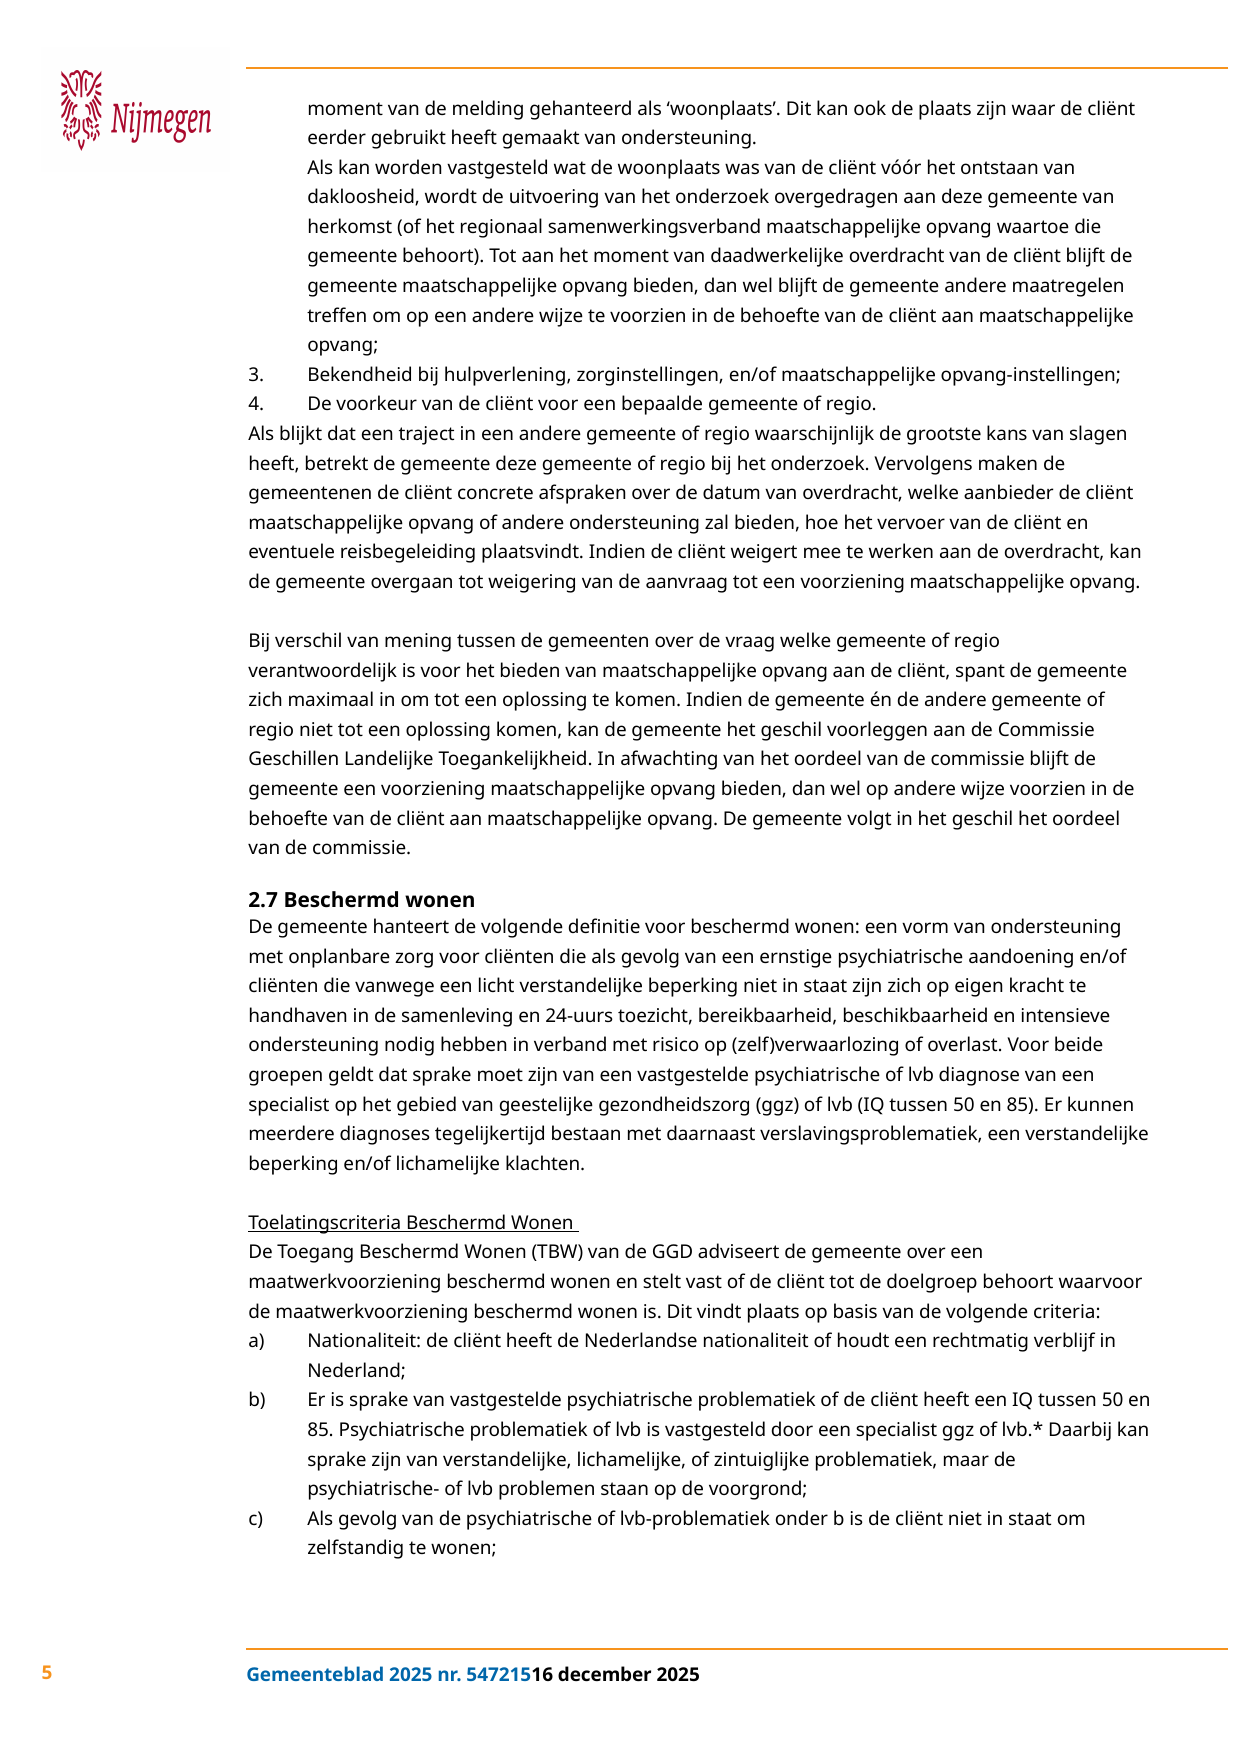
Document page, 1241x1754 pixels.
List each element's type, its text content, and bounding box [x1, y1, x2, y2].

list Als gevolg van de psychiatrische of lvb-problematiek onder b is de cliënt niet in staat om zelfstandig te wonen; [248, 1505, 1152, 1560]
list Nationaliteit: de cliënt heeft de Nederlandse nationaliteit of houdt een rechtmatig verblijf in Nederland; [248, 1327, 1152, 1383]
picture [41, 47, 231, 172]
text Toelatingscriteria Beschermd Wonen [248, 1209, 1152, 1235]
text De gemeente hanteert de volgende definitie voor beschermd wonen: een vorm van ondersteuning met onplanbare zorg voor cliënten die als gevolg van een ernstige psychiatrische aandoening en/of cliënten die vanwege een licht verstandelijke beperking niet in staat zijn zich op eigen kracht te handhaven in de samenleving en 24-uurs toezicht, bereikbaarheid, beschikbaarheid en intensieve ondersteuning nodig hebben in verband met risico op (zelf)verwaarlozing of overlast. Voor beide groepen geldt dat sprake moet zijn van een vastgestelde psychiatrische of lvb diagnose van een specialist op het gebied van geestelijke gezondheidszorg (ggz) of lvb (IQ tussen 50 en 85). Er kunnen meerdere diagnoses tegelijkertijd bestaan met daarnaast verslavingsproblematiek, een verstandelijke beperking en/of lichamelijke klachten. [248, 913, 1152, 1176]
list moment van de melding gehanteerd als ‘woonplaats’. Dit kan ook de plaats zijn waar de cliënt eerder gebruikt heeft gemaakt van ondersteuning. [248, 95, 1152, 150]
text De Toegang Beschermd Wonen (TBW) van de GGD adviseert de gemeente over een maatwerkvoorziening beschermd wonen en stelt vast of de cliënt tot de doelgroep behoort waarvoor de maatwerkvoorziening beschermd wonen is. Dit vindt plaats op basis van de volgende criteria: [248, 1239, 1152, 1323]
list Als kan worden vastgesteld wat de woonplaats was van de cliënt vóór het ontstaan van dakloosheid, wordt de uitvoering van het onderzoek overgedragen aan deze gemeente van herkomst (of het regionaal samenwerkingsverband maatschappelijke opvang waartoe die gemeente behoort). Tot aan het moment van daadwerkelijke overdracht van de cliënt blijft de gemeente maatschappelijke opvang bieden, dan wel blijft de gemeente andere maatregelen treffen om op een andere wijze te voorzien in de behoefte van de cliënt aan maatschappelijke opvang; [248, 154, 1152, 357]
text 2.7 Beschermd wonen [248, 885, 1152, 913]
text Bij verschil van mening tussen de gemeenten over de vraag welke gemeente of regio verantwoordelijk is voor het bieden van maatschappelijke opvang aan de cliënt, spant de gemeente zich maximaal in om tot een oplossing te komen. Indien de gemeente én de andere gemeente of regio niet tot een oplossing komen, kan de gemeente het geschil voorleggen aan de Commissie Geschillen Landelijke Toegankelijkheid. In afwachting van het oordeel van de commissie blijft de gemeente een voorziening maatschappelijke opvang bieden, dan wel op andere wijze voorzien in de behoefte van de cliënt aan maatschappelijke opvang. De gemeente volgt in het geschil het oordeel van de commissie. [248, 627, 1152, 860]
list De voorkeur van de cliënt voor een bepaalde gemeente of regio. [248, 391, 1152, 416]
text Als blijkt dat een traject in een andere gemeente of regio waarschijnlijk de grootste kans van slagen heeft, betrekt de gemeente deze gemeente of regio bij het onderzoek. Vervolgens maken de gemeentenen de cliënt concrete afspraken over de datum van overdracht, welke aanbieder de cliënt maatschappelijke opvang of andere ondersteuning zal bieden, hoe het vervoer van de cliënt en eventuele reisbegeleiding plaatsvindt. Indien de cliënt weigert mee te werken aan de overdracht, kan de gemeente overgaan tot weigering van de aanvraag tot een voorziening maatschappelijke opvang. [248, 420, 1152, 594]
list Er is sprake van vastgestelde psychiatrische problematiek of de cliënt heeft een IQ tussen 50 en 85. Psychiatrische problematiek of lvb is vastgesteld door een specialist ggz of lvb.* Daarbij kan sprake zijn van verstandelijke, lichamelijke, of zintuiglijke problematiek, maar de psychiatrische- of lvb problemen staan op de voorgrond; [248, 1387, 1152, 1501]
list Bekendheid bij hulpverlening, zorginstellingen, en/of maatschappelijke opvang-instellingen; [248, 361, 1152, 387]
